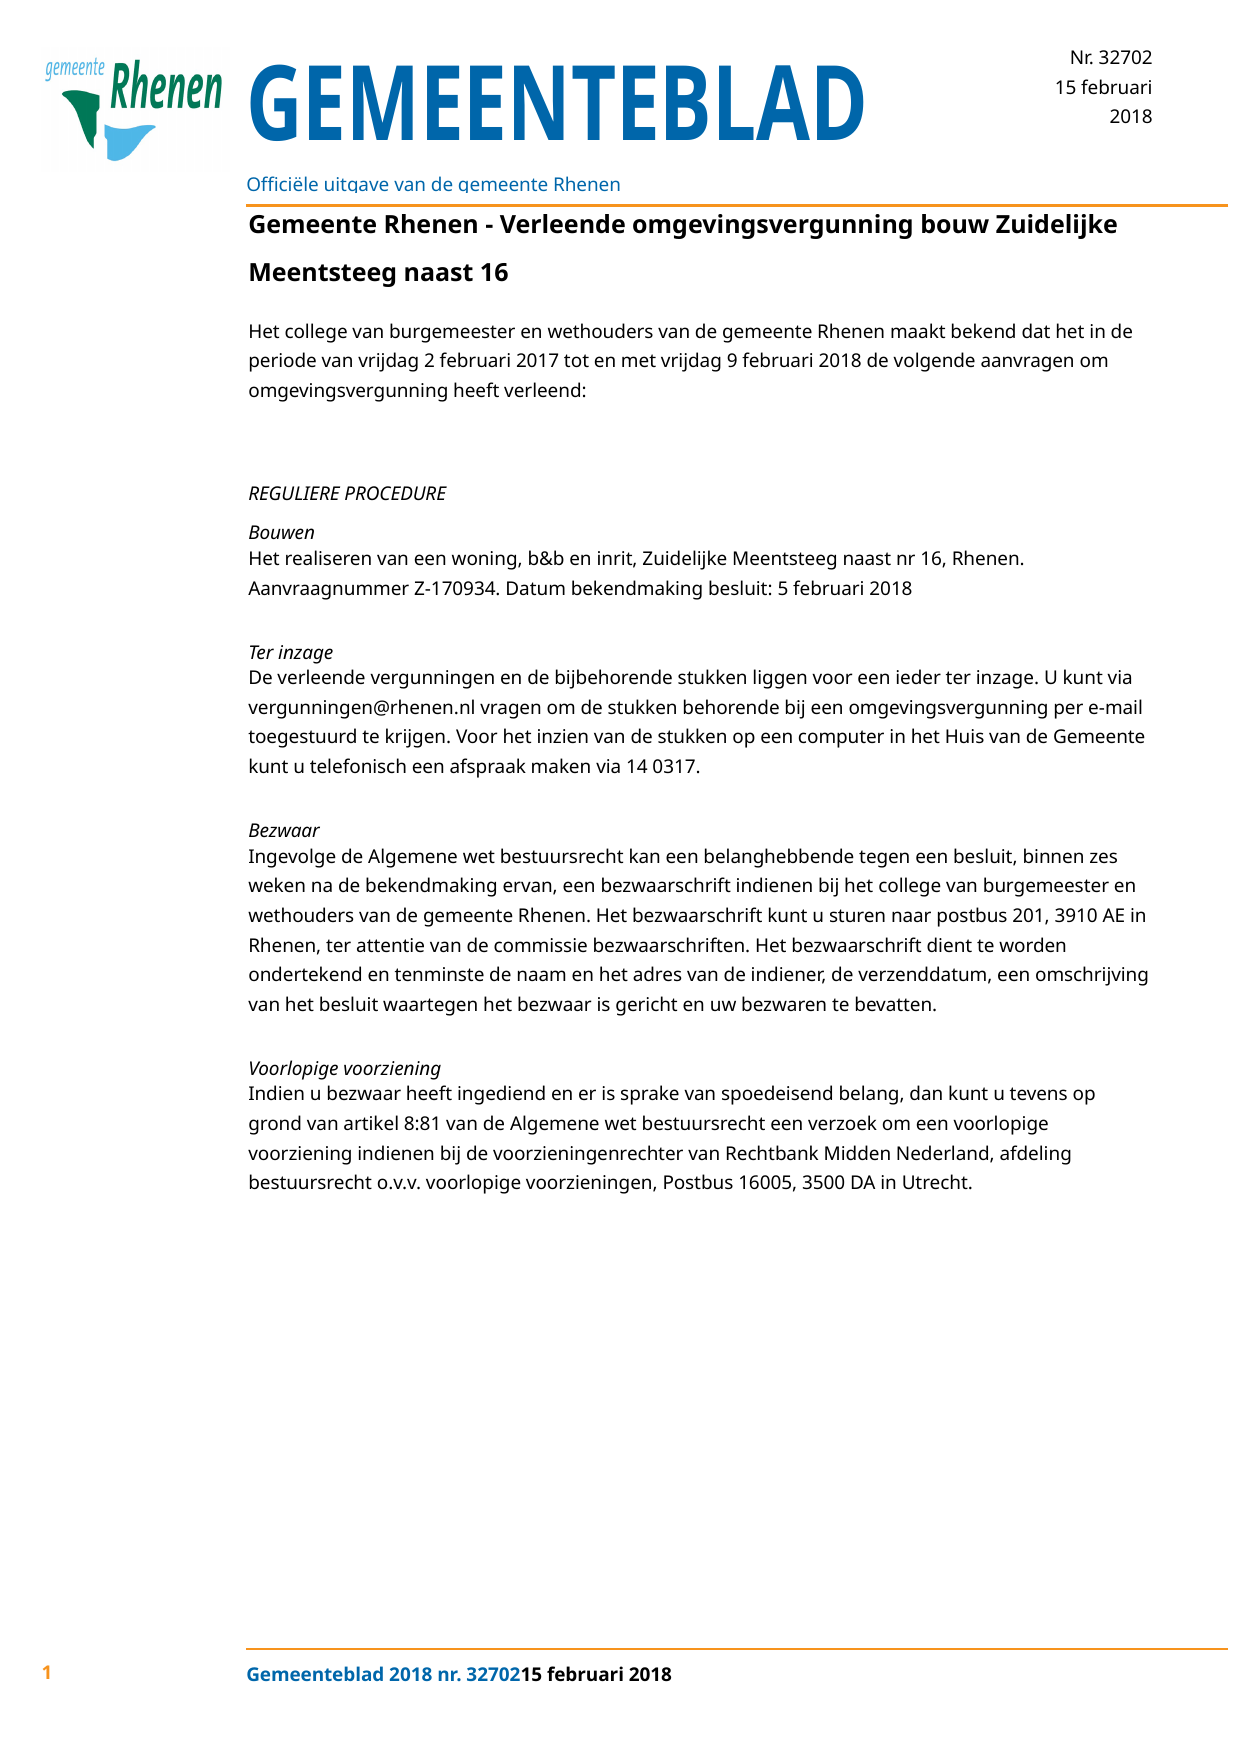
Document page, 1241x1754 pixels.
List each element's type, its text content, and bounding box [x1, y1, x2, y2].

text Het realiseren van een woning, b&b en inrit, Zuidelijke Meentsteeg naast nr 16, Rhenen. Aanvraagnummer Z-170934. Datum bekendmaking besluit: 5 februari 2018 [248, 545, 1152, 601]
text Bouwen [248, 519, 1152, 545]
text REGULIERE PROCEDURE [248, 480, 1152, 506]
text Het college van burgemeester en wethouders van de gemeente Rhenen maakt bekend dat het in de periode van vrijdag 2 februari 2017 tot en met vrijdag 9 februari 2018 de volgende aanvragen om omgevingsvergunning heeft verleend: [248, 318, 1152, 403]
text Gemeente Rhenen - Verleende omgevingsvergunning bouw Zuidelijke Meentsteeg naast 16 [248, 207, 1152, 288]
text Ingevolge de Algemene wet bestuursrecht kan een belanghebbende tegen een besluit, binnen zes weken na de bekendmaking ervan, een bezwaarschrift indienen bij het college van burgemeester en wethouders van de gemeente Rhenen. Het bezwaarschrift kunt u sturen naar postbus 201, 3910 AE in Rhenen, ter attentie van de commissie bezwaarschriften. Het bezwaarschrift dient te worden ondertekend en tenminste de naam en het adres van de indiener, de verzenddatum, een omschrijving van het besluit waartegen het bezwaar is gericht en uw bezwaren te bevatten. [248, 843, 1152, 1017]
text Bezwaar [248, 817, 1152, 843]
picture [41, 47, 231, 172]
text Indien u bezwaar heeft ingediend en er is sprake van spoedeisend belang, dan kunt u tevens op grond van artikel 8:81 van de Algemene wet bestuursrecht een verzoek om een voorlopige voorziening indienen bij de voorzieningenrechter van Rechtbank Midden Nederland, afdeling bestuursrecht o.v.v. voorlopige voorzieningen, Postbus 16005, 3500 DA in Utrecht. [248, 1081, 1152, 1195]
text Voorlopige voorziening [248, 1055, 1152, 1081]
text Ter inzage [248, 639, 1152, 664]
text De verleende vergunningen en de bijbehorende stukken liggen voor een ieder ter inzage. U kunt via vergunningen@rhenen.nl vragen om de stukken behorende bij een omgevingsvergunning per e-mail toegestuurd te krijgen. Voor het inzien van de stukken op een computer in het Huis van de Gemeente kunt u telefonisch een afspraak maken via 14 0317. [248, 664, 1152, 779]
